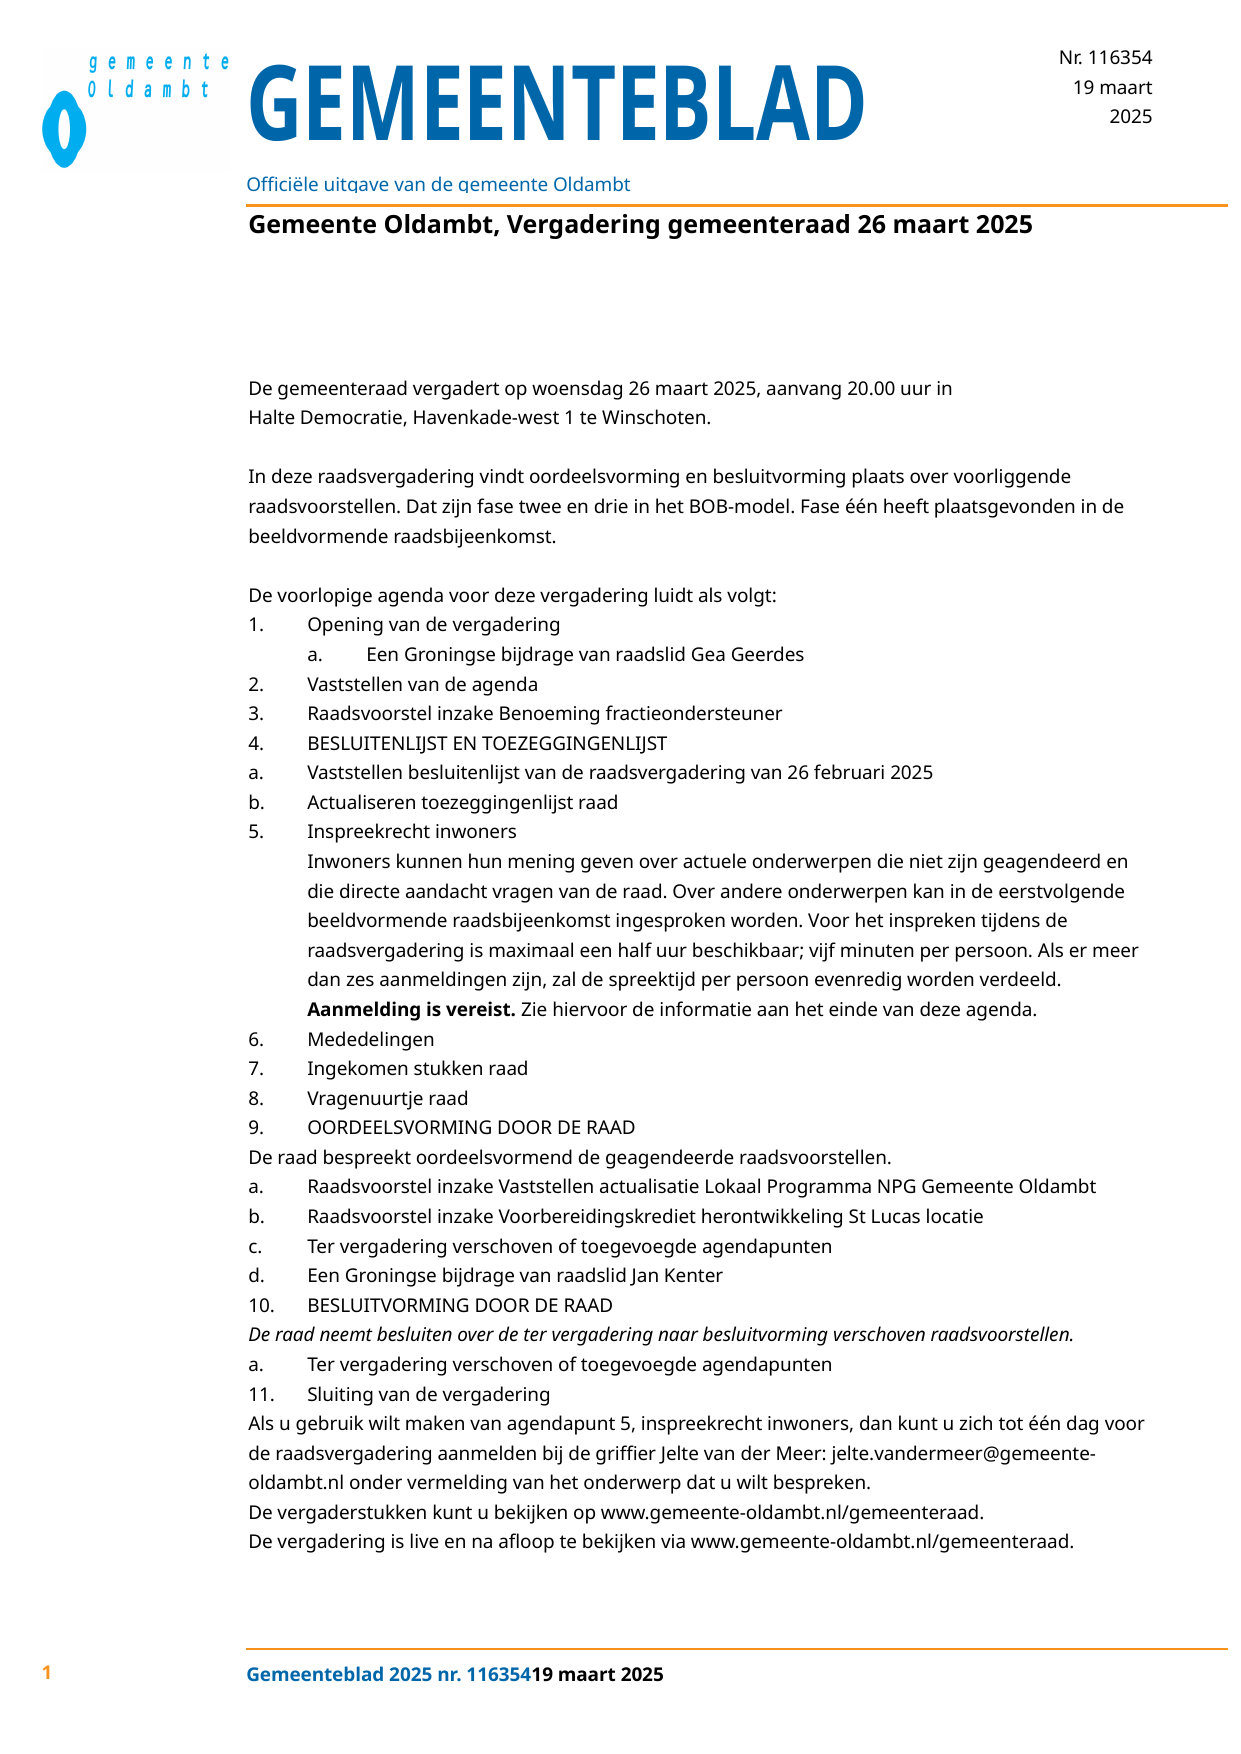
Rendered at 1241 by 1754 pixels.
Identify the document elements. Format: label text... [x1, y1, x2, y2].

text De raad neemt besluiten over de ter vergadering naar besluitvorming verschoven raadsvoorstellen. [248, 1322, 1152, 1347]
list Een Groningse bijdrage van raadslid Jan Kenter [248, 1262, 1152, 1288]
text De gemeenteraad vergadert op woensdag 26 maart 2025, aanvang 20.00 uur in [248, 375, 1152, 401]
list Raadsvoorstel inzake Vaststellen actualisatie Lokaal Programma NPG Gemeente Oldambt [248, 1174, 1152, 1199]
list BESLUITENLIJST EN TOEZEGGINGENLIJST [248, 730, 1152, 756]
list Sluiting van de vergadering [248, 1381, 1152, 1406]
list Inwoners kunnen hun mening geven over actuele onderwerpen die niet zijn geagendeerd en die directe aandacht vragen van de raad. Over andere onderwerpen kan in de eerstvolgende beeldvormende raadsbijeenkomst ingesproken worden. Voor het inspreken tijdens de raadsvergadering is maximaal een half uur beschikbaar; vijf minuten per persoon. Als er meer dan zes aanmeldingen zijn, zal de spreektijd per persoon evenredig worden verdeeld. [248, 848, 1152, 992]
list Ter vergadering verschoven of toegevoegde agendapunten [248, 1351, 1152, 1377]
list Aanmelding is vereist. Zie hiervoor de informatie aan het einde van deze agenda. [248, 996, 1152, 1022]
text Gemeente Oldambt, Vergadering gemeenteraad 26 maart 2025 [248, 207, 1152, 241]
list Inspreekrecht inwoners [248, 819, 1152, 844]
list Raadsvoorstel inzake Benoeming fractieondersteuner [248, 700, 1152, 726]
list BESLUITVORMING DOOR DE RAAD [248, 1292, 1152, 1318]
list Een Groningse bijdrage van raadslid Gea Geerdes [307, 641, 1152, 667]
text De voorlopige agenda voor deze vergadering luidt als volgt: [248, 582, 1152, 608]
list Mededelingen [248, 1026, 1152, 1051]
list Actualiseren toezeggingenlijst raad [248, 789, 1152, 815]
text Halte Democratie, Havenkade-west 1 te Winschoten. [248, 404, 1152, 430]
list Vaststellen besluitenlijst van de raadsvergadering van 26 februari 2025 [248, 759, 1152, 785]
list Ingekomen stukken raad [248, 1055, 1152, 1081]
list Ter vergadering verschoven of toegevoegde agendapunten [248, 1233, 1152, 1258]
list Opening van de vergadering [248, 612, 1152, 637]
text In deze raadsvergadering vindt oordeelsvorming en besluitvorming plaats over voorliggende raadsvoorstellen. Dat zijn fase twee en drie in het BOB-model. Fase één heeft plaatsgevonden in de beeldvormende raadsbijeenkomst. [248, 464, 1152, 548]
text De vergaderstukken kunt u bekijken op www.gemeente-oldambt.nl/gemeenteraad. [248, 1499, 1152, 1525]
picture [41, 47, 231, 172]
text De vergadering is live en na afloop te bekijken via www.gemeente-oldambt.nl/gemeenteraad. [248, 1529, 1152, 1554]
list OORDEELSVORMING DOOR DE RAAD [248, 1114, 1152, 1140]
text De raad bespreekt oordeelsvormend de geagendeerde raadsvoorstellen. [248, 1144, 1152, 1170]
list Vragenuurtje raad [248, 1085, 1152, 1111]
list Raadsvoorstel inzake Voorbereidingskrediet herontwikkeling St Lucas locatie [248, 1203, 1152, 1229]
text Als u gebruik wilt maken van agendapunt 5, inspreekrecht inwoners, dan kunt u zich tot één dag voor de raadsvergadering aanmelden bij de griffier Jelte van der Meer: jelte.vandermeer@gemeente-oldambt.nl onder vermelding van het onderwerp dat u wilt bespreken. [248, 1410, 1152, 1495]
list Vaststellen van de agenda [248, 671, 1152, 696]
